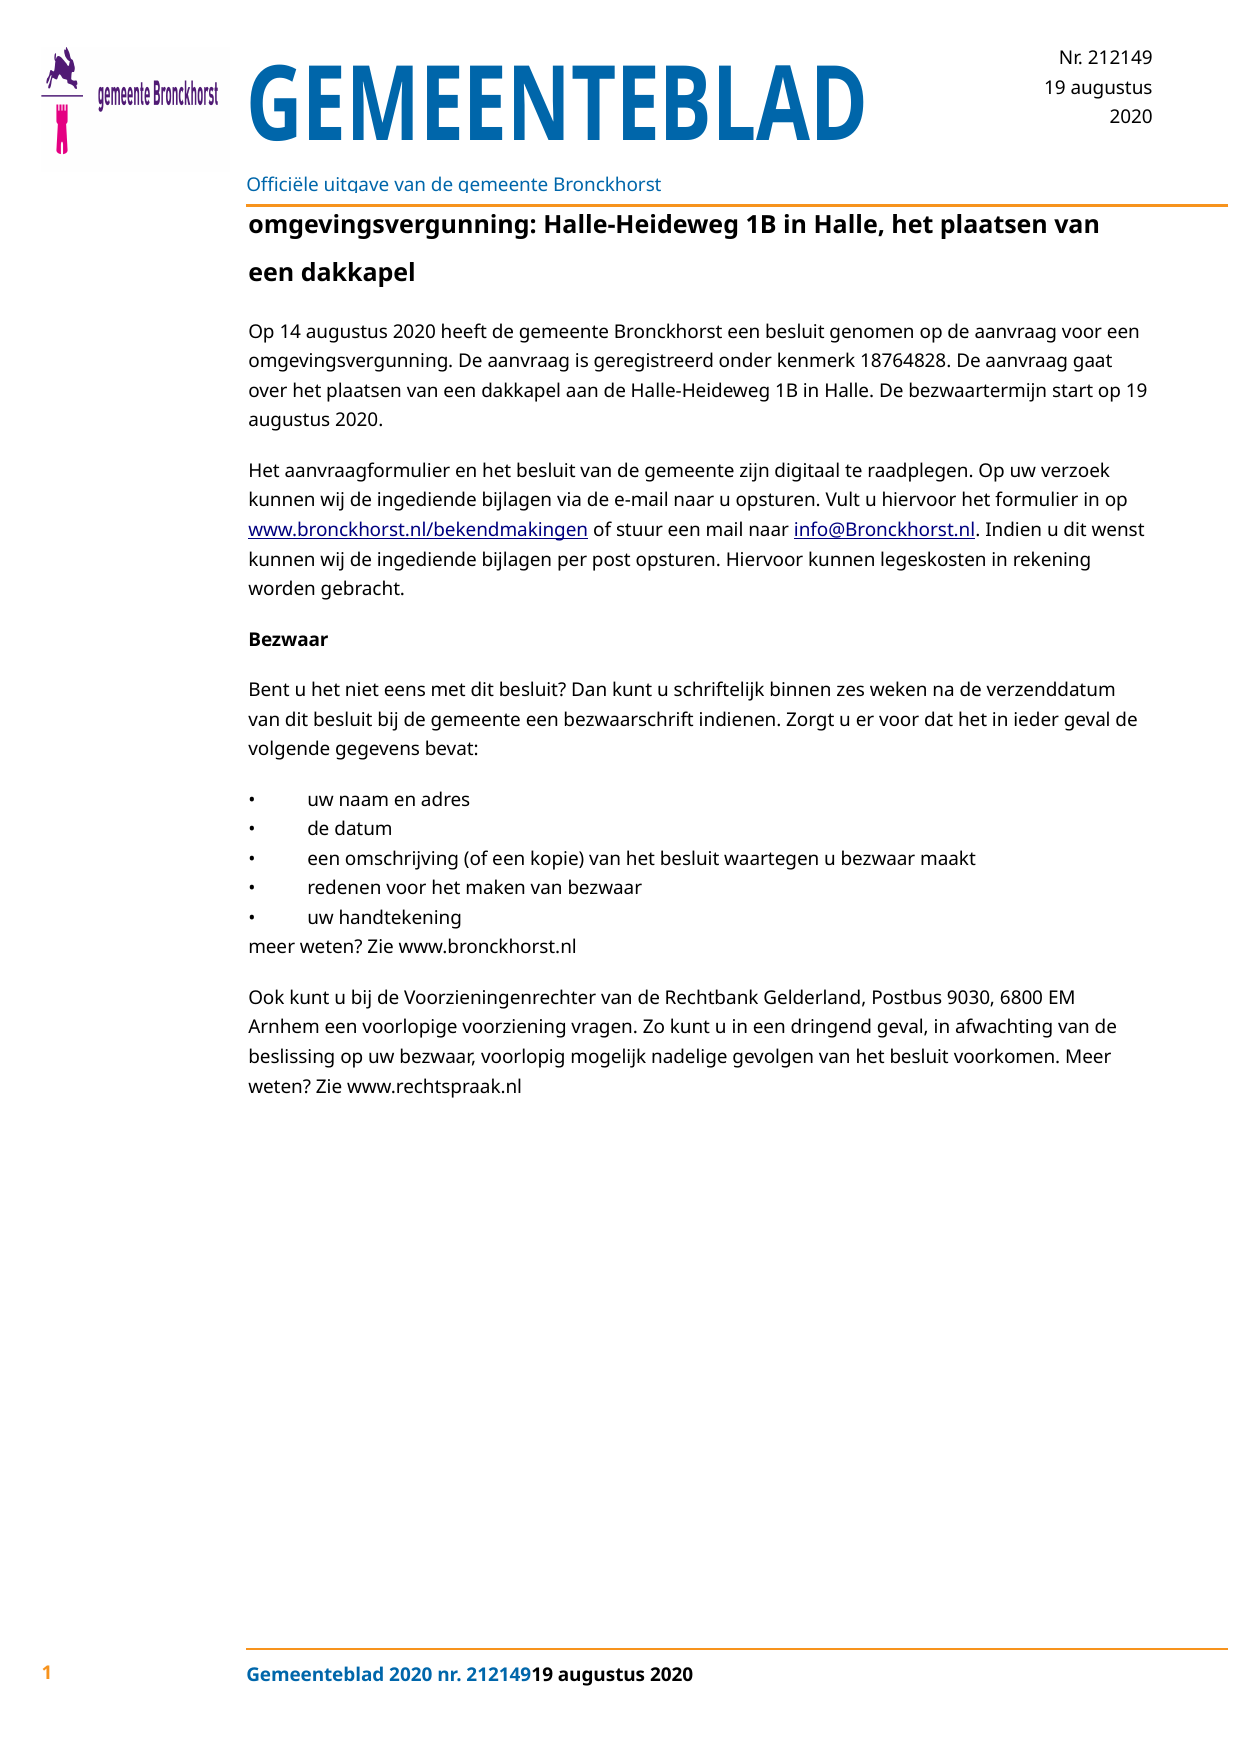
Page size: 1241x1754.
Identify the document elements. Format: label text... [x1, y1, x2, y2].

list een omschrijving (of een kopie) van het besluit waartegen u bezwaar maakt [248, 845, 1152, 871]
text meer weten? Zie www.bronckhorst.nl [248, 934, 1152, 959]
text Op 14 augustus 2020 heeft de gemeente Bronckhorst een besluit genomen op de aanvraag voor een omgevingsvergunning. De aanvraag is geregistreerd onder kenmerk 18764828. De aanvraag gaat over het plaatsen van een dakkapel aan de Halle-Heideweg 1B in Halle. De bezwaartermijn start op 19 augustus 2020. [248, 318, 1152, 432]
list uw naam en adres [248, 786, 1152, 812]
picture [41, 47, 231, 172]
text Bent u het niet eens met dit besluit? Dan kunt u schriftelijk binnen zes weken na de verzenddatum van dit besluit bij de gemeente een bezwaarschrift indienen. Zorgt u er voor dat het in ieder geval de volgende gegevens bevat: [248, 676, 1152, 761]
text Ook kunt u bij de Voorzieningenrechter van de Rechtbank Gelderland, Postbus 9030, 6800 EM Arnhem een voorlopige voorziening vragen. Zo kunt u in een dringend geval, in afwachting van de beslissing op uw bezwaar, voorlopig mogelijk nadelige gevolgen van het besluit voorkomen. Meer weten? Zie www.rechtspraak.nl [248, 984, 1152, 1099]
text Bezwaar [248, 626, 1152, 652]
text Het aanvraagformulier en het besluit van de gemeente zijn digitaal te raadplegen. Op uw verzoek kunnen wij de ingediende bijlagen via de e-mail naar u opsturen. Vult u hiervoor het formulier in op www.bronckhorst.nl/bekendmakingen of stuur een mail naar info@Bronckhorst.nl. Indien u dit wenst kunnen wij de ingediende bijlagen per post opsturen. Hiervoor kunnen legeskosten in rekening worden gebracht. [248, 457, 1152, 601]
list redenen voor het maken van bezwaar [248, 874, 1152, 900]
text omgevingsvergunning: Halle-Heideweg 1B in Halle, het plaatsen van een dakkapel [248, 207, 1152, 288]
list uw handtekening [248, 904, 1152, 930]
list de datum [248, 815, 1152, 841]
